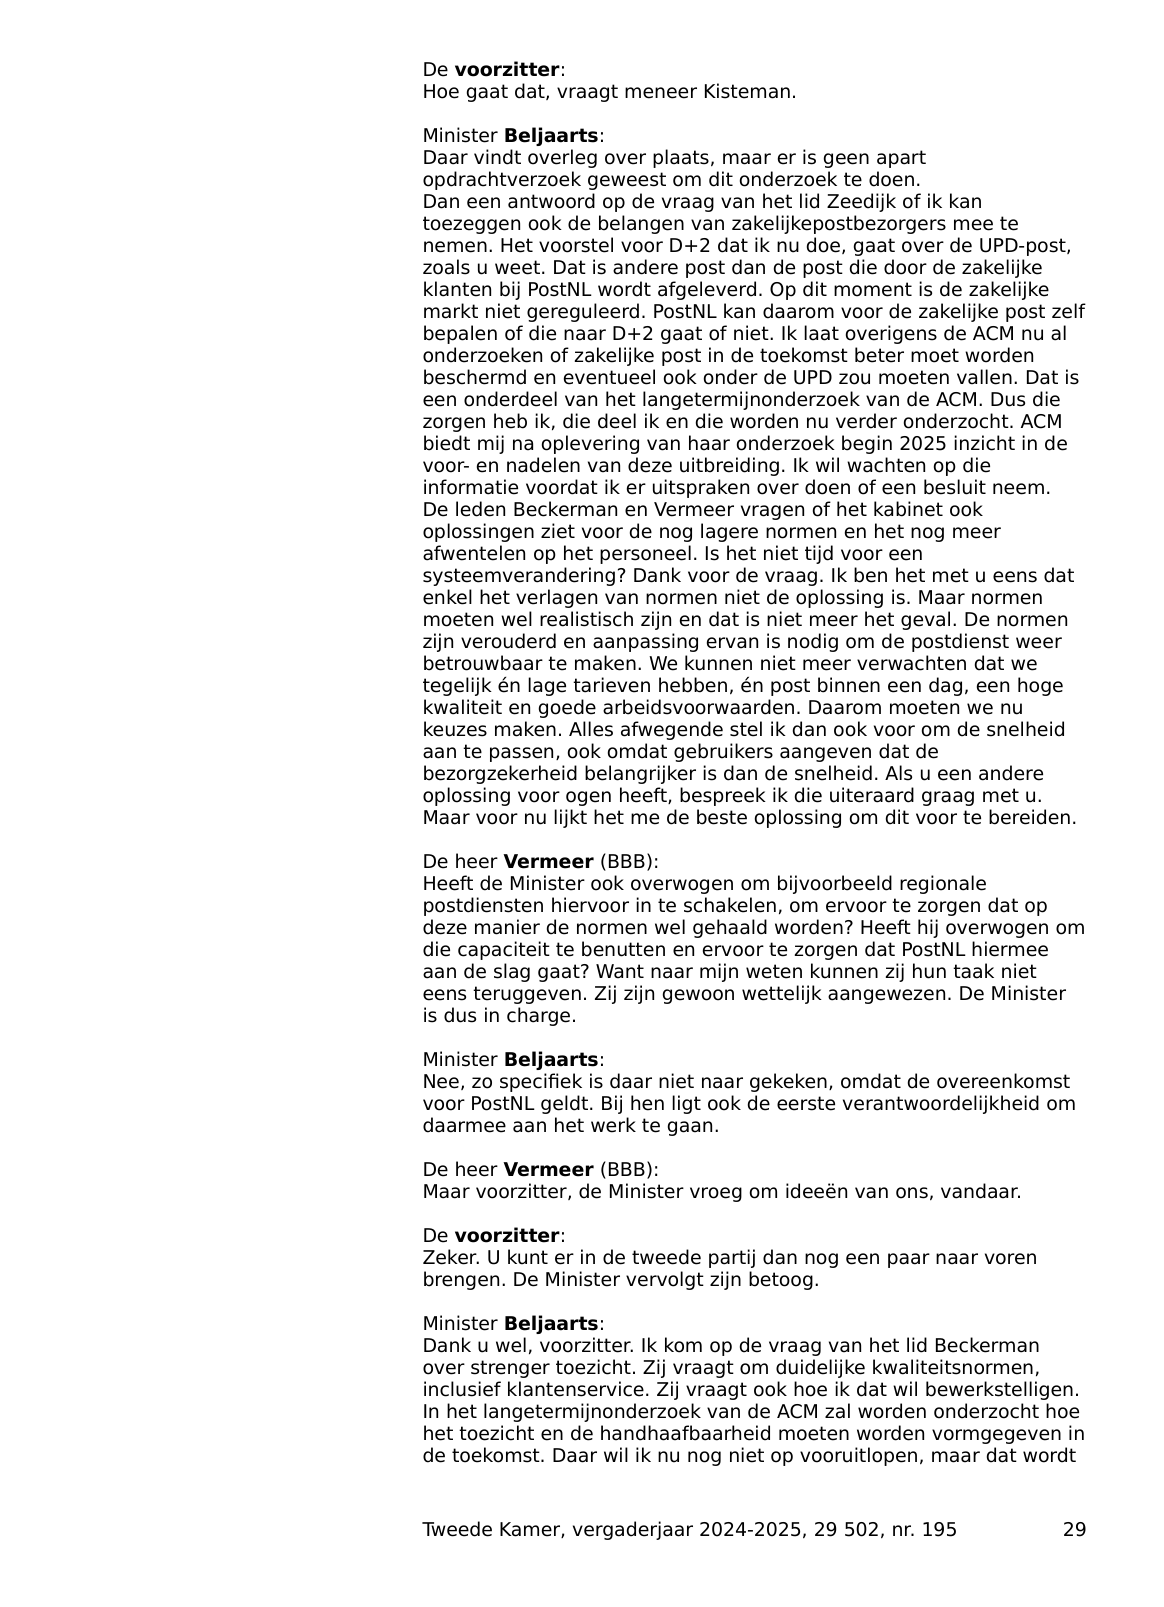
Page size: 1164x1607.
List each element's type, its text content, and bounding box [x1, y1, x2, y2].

text De voorzitter: [422, 1225, 1087, 1247]
text Daar vindt overleg over plaats, maar er is geen apart opdrachtverzoek geweest om dit onderzoek te doen. [422, 147, 1087, 191]
text Heeft de Minister ook overwogen om bijvoorbeeld regionale postdiensten hiervoor in te schakelen, om ervoor te zorgen dat op deze manier de normen wel gehaald worden? Heeft hij overwogen om die capaciteit te benutten en ervoor te zorgen dat PostNL hiermee aan de slag gaat? Want naar mijn weten kunnen zij hun taak niet eens teruggeven. Zij zijn gewoon wettelijk aangewezen. De Minister is dus in charge. [422, 873, 1087, 1027]
text Dank u wel, voorzitter. Ik kom op de vraag van het lid Beckerman over strenger toezicht. Zij vraagt om duidelijke kwaliteitsnormen, inclusief klantenservice. Zij vraagt ook hoe ik dat wil bewerkstelligen. In het langetermijnonderzoek van de ACM zal worden onderzocht hoe het toezicht en de handhaafbaarheid moeten worden vormgegeven in de toekomst. Daar wil ik nu nog niet op vooruitlopen, maar dat wordt [422, 1335, 1087, 1467]
text Minister Beljaarts: [422, 1049, 1087, 1071]
text Minister Beljaarts: [422, 1313, 1087, 1335]
text Dan een antwoord op de vraag van het lid Zeedijk of ik kan toezeggen ook de belangen van zakelijkepostbezorgers mee te nemen. Het voorstel voor D+2 dat ik nu doe, gaat over de UPD-post, zoals u weet. Dat is andere post dan de post die door de zakelijke klanten bij PostNL wordt afgeleverd. Op dit moment is de zakelijke markt niet gereguleerd. PostNL kan daarom voor de zakelijke post zelf bepalen of die naar D+2 gaat of niet. Ik laat overigens de ACM nu al onderzoeken of zakelijke post in de toekomst beter moet worden beschermd en eventueel ook onder de UPD zou moeten vallen. Dat is een onderdeel van het langetermijnonderzoek van de ACM. Dus die zorgen heb ik, die deel ik en die worden nu verder onderzocht. ACM biedt mij na oplevering van haar onderzoek begin 2025 inzicht in de voor- en nadelen van deze uitbreiding. Ik wil wachten op die informatie voordat ik er uitspraken over doen of een besluit neem. [422, 191, 1087, 499]
text De leden Beckerman en Vermeer vragen of het kabinet ook oplossingen ziet voor de nog lagere normen en het nog meer afwentelen op het personeel. Is het niet tijd voor een systeemverandering? Dank voor de vraag. Ik ben het met u eens dat enkel het verlagen van normen niet de oplossing is. Maar normen moeten wel realistisch zijn en dat is niet meer het geval. De normen zijn verouderd en aanpassing ervan is nodig om de postdienst weer betrouwbaar te maken. We kunnen niet meer verwachten dat we tegelijk én lage tarieven hebben, én post binnen een dag, een hoge kwaliteit en goede arbeidsvoorwaarden. Daarom moeten we nu keuzes maken. Alles afwegende stel ik dan ook voor om de snelheid aan te passen, ook omdat gebruikers aangeven dat de bezorgzekerheid belangrijker is dan de snelheid. Als u een andere oplossing voor ogen heeft, bespreek ik die uiteraard graag met u. Maar voor nu lijkt het me de beste oplossing om dit voor te bereiden. [422, 499, 1087, 828]
text De heer Vermeer (BBB): [422, 851, 1087, 873]
text De heer Vermeer (BBB): [422, 1159, 1087, 1181]
text Maar voorzitter, de Minister vroeg om ideeën van ons, vandaar. [422, 1181, 1087, 1203]
text Minister Beljaarts: [422, 125, 1087, 147]
text Zeker. U kunt er in de tweede partij dan nog een paar naar voren brengen. De Minister vervolgt zijn betoog. [422, 1247, 1087, 1291]
text De voorzitter: [422, 59, 1087, 81]
text Nee, zo specifiek is daar niet naar gekeken, omdat de overeenkomst voor PostNL geldt. Bij hen ligt ook de eerste verantwoordelijkheid om daarmee aan het werk te gaan. [422, 1071, 1087, 1137]
text Hoe gaat dat, vraagt meneer Kisteman. [422, 81, 1087, 103]
